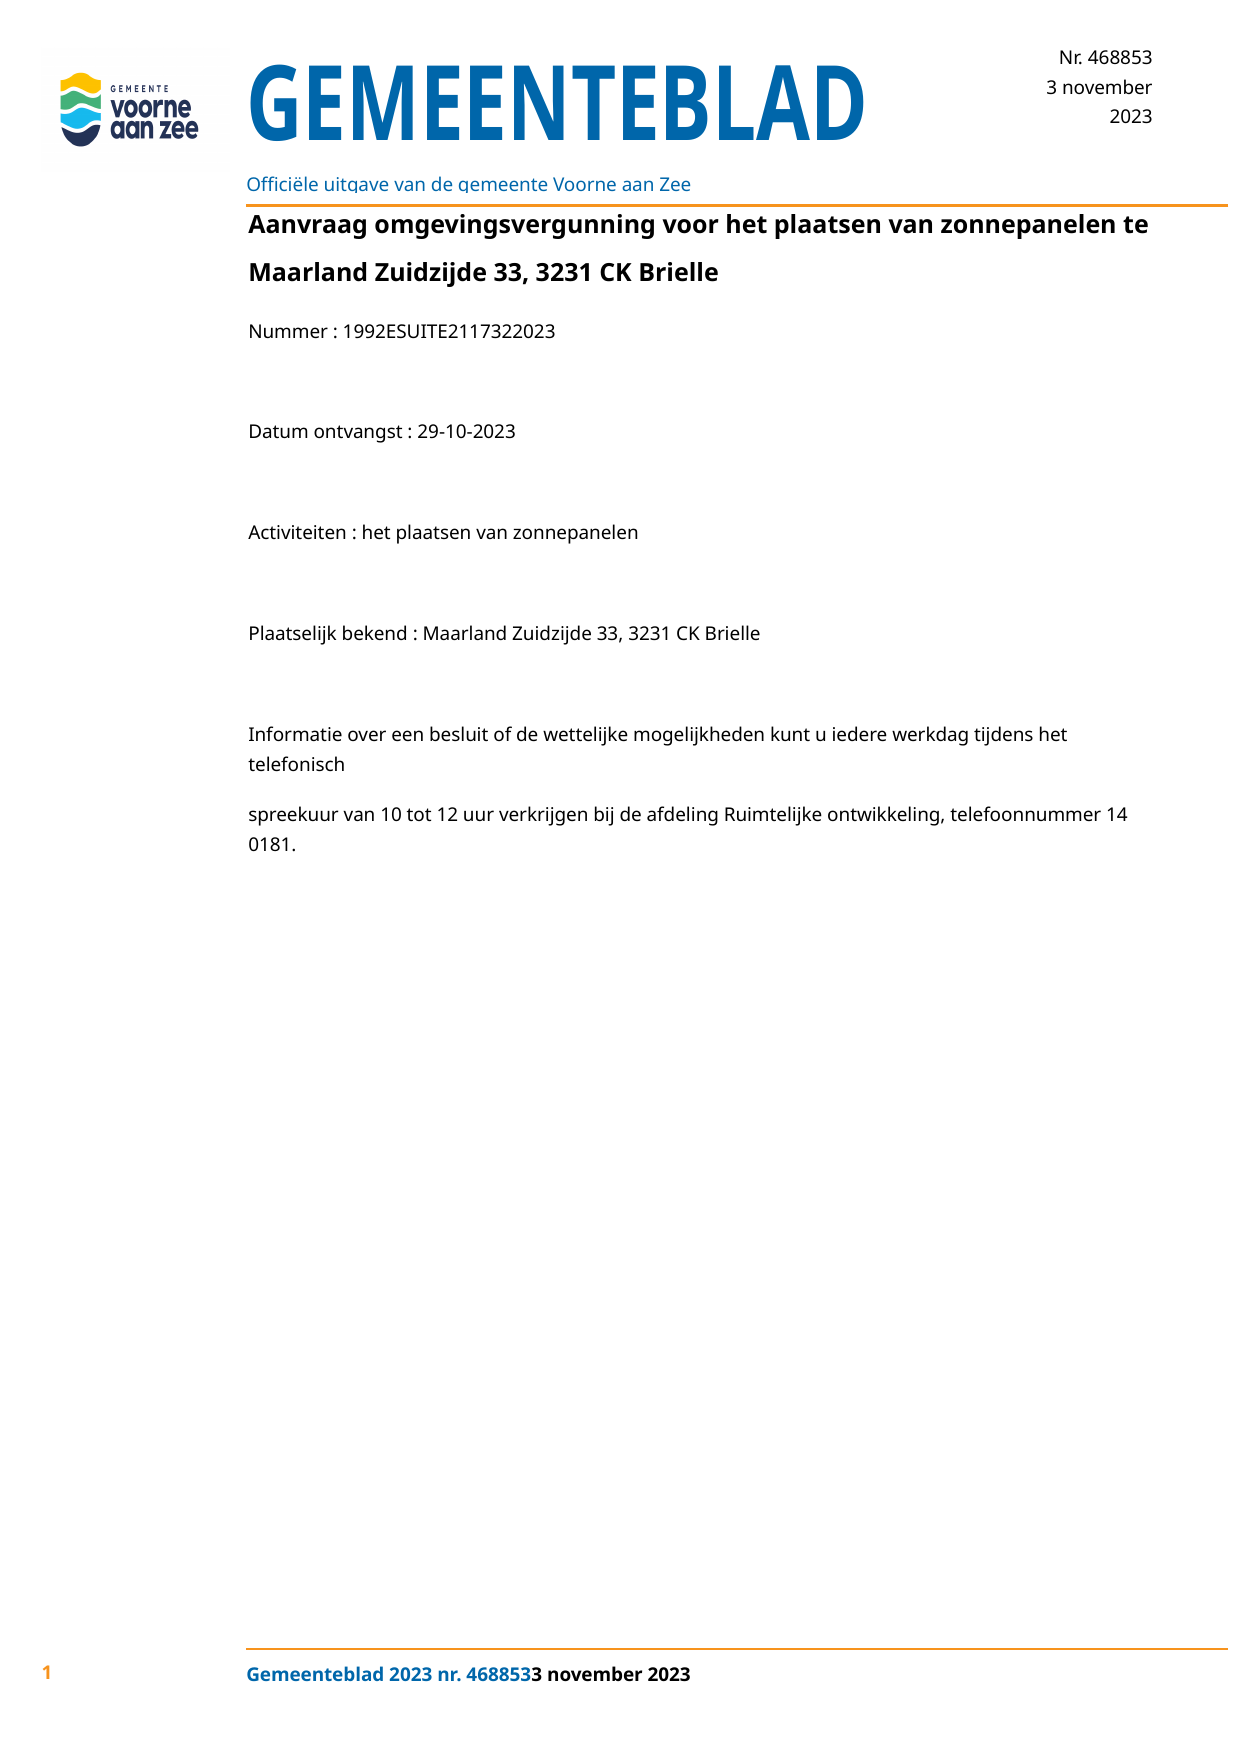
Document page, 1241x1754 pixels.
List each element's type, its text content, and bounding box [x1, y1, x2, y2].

text Aanvraag omgevingsvergunning voor het plaatsen van zonnepanelen te Maarland Zuidzijde 33, 3231 CK Brielle [248, 207, 1152, 288]
text Activiteiten : het plaatsen van zonnepanelen [248, 519, 1152, 545]
picture [41, 47, 231, 172]
text spreekuur van 10 tot 12 uur verkrijgen bij de afdeling Ruimtelijke ontwikkeling, telefoonnummer 14 0181. [248, 801, 1152, 857]
text Informatie over een besluit of de wettelijke mogelijkheden kunt u iedere werkdag tijdens het telefonisch [248, 721, 1152, 777]
text Datum ontvangst : 29-10-2023 [248, 419, 1152, 444]
text Plaatselijk bekend : Maarland Zuidzijde 33, 3231 CK Brielle [248, 620, 1152, 646]
text Nummer : 1992ESUITE2117322023 [248, 318, 1152, 344]
